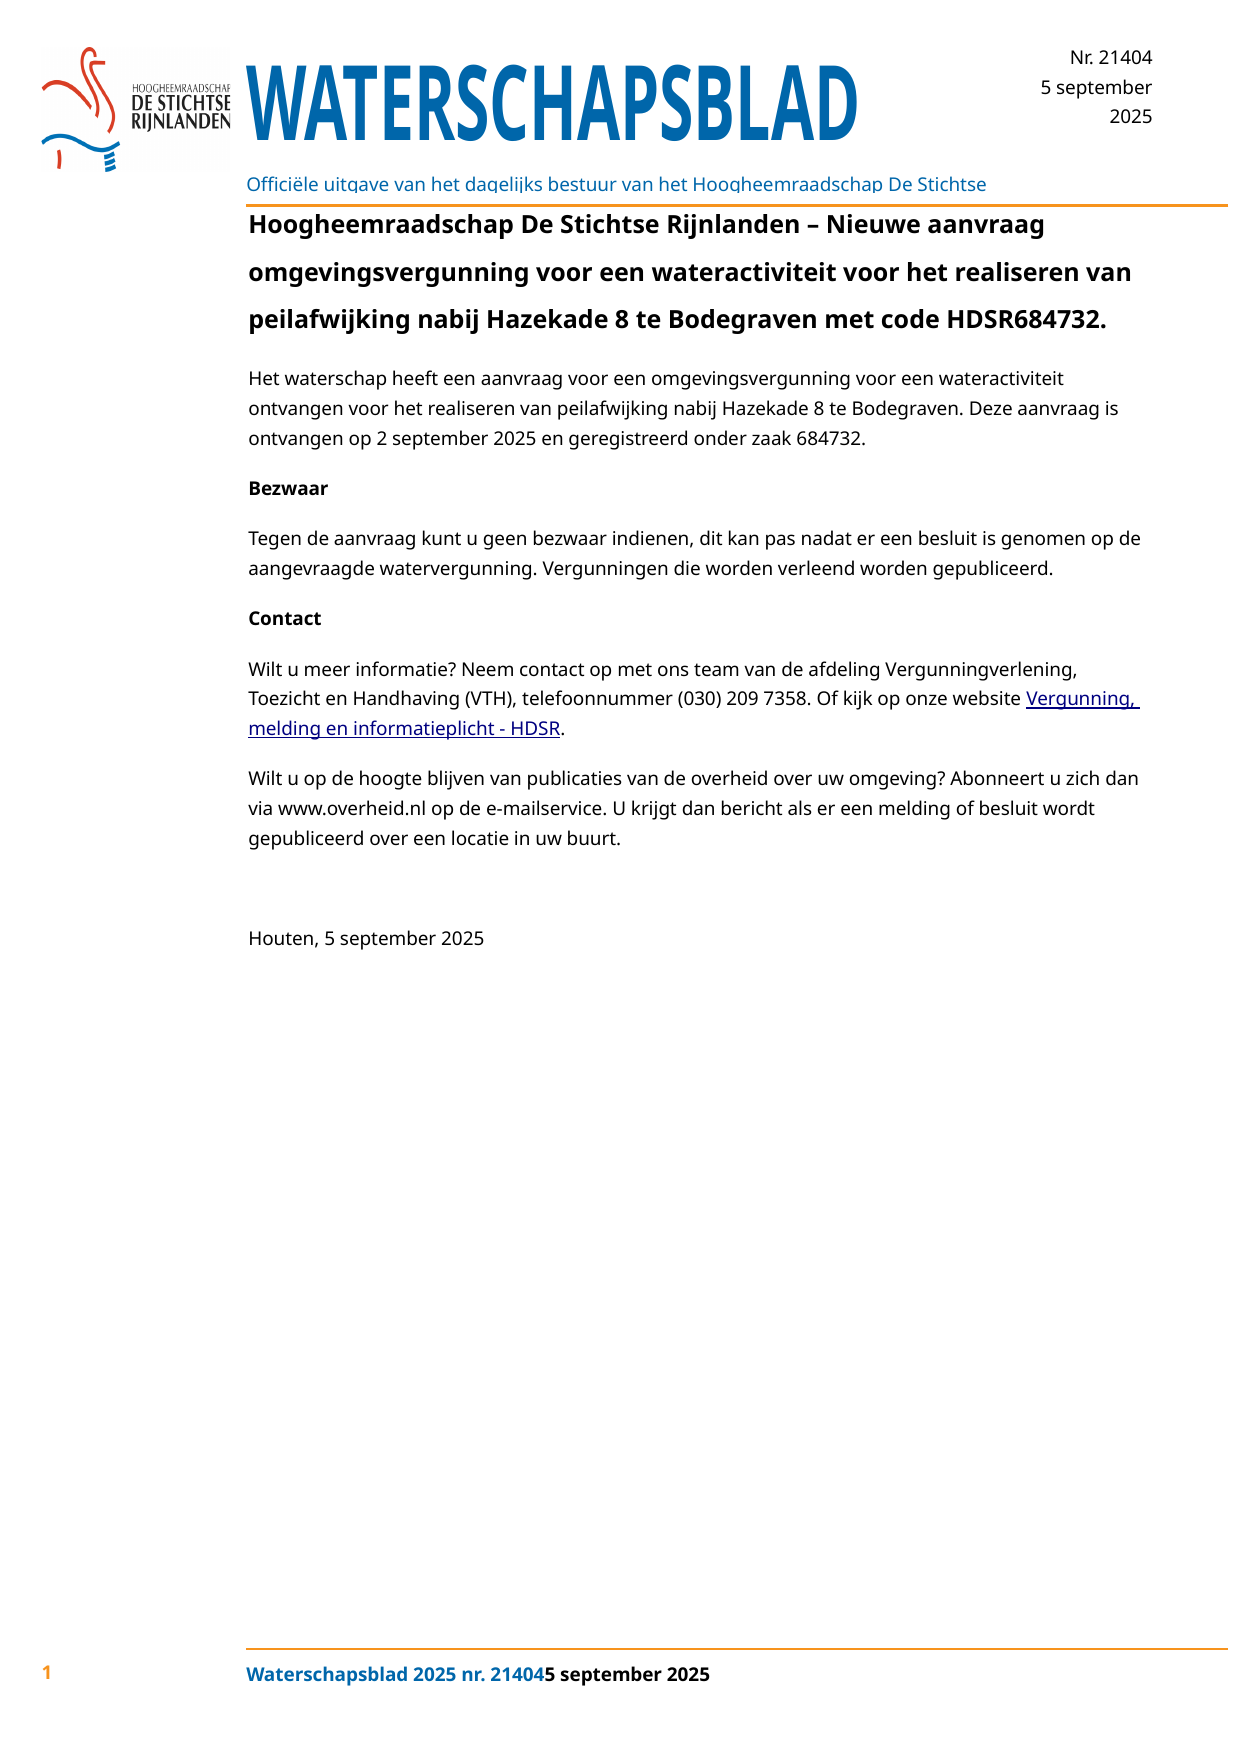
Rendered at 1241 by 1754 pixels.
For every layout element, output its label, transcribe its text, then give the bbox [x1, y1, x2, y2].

picture [41, 47, 231, 172]
text Contact [248, 606, 1152, 631]
text Houten, 5 september 2025 [248, 926, 1152, 951]
text Hoogheemraadschap De Stichtse Rijnlanden – Nieuwe aanvraag omgevingsvergunning voor een wateractiviteit voor het realiseren van peilafwijking nabij Hazekade 8 te Bodegraven met code HDSR684732. [248, 207, 1152, 336]
text Tegen de aanvraag kunt u geen bezwaar indienen, dit kan pas nadat er een besluit is genomen op de aangevraagde watervergunning. Vergunningen die worden verleend worden gepubliceerd. [248, 526, 1152, 581]
text Bezwaar [248, 475, 1152, 501]
text Wilt u meer informatie? Neem contact op met ons team van de afdeling Vergunningverlening, Toezicht en Handhaving (VTH), telefoonnummer (030) 209 7358. Of kijk op onze website Vergunning, melding en informatieplicht - HDSR. [248, 656, 1152, 741]
text Het waterschap heeft een aanvraag voor een omgevingsvergunning voor een wateractiviteit ontvangen voor het realiseren van peilafwijking nabij Hazekade 8 te Bodegraven. Deze aanvraag is ontvangen op 2 september 2025 en geregistreerd onder zaak 684732. [248, 366, 1152, 450]
text Wilt u op de hoogte blijven van publicaties van de overheid over uw omgeving? Abonneert u zich dan via www.overheid.nl op de e-mailservice. U krijgt dan bericht als er een melding of besluit wordt gepubliceerd over een locatie in uw buurt. [248, 766, 1152, 850]
